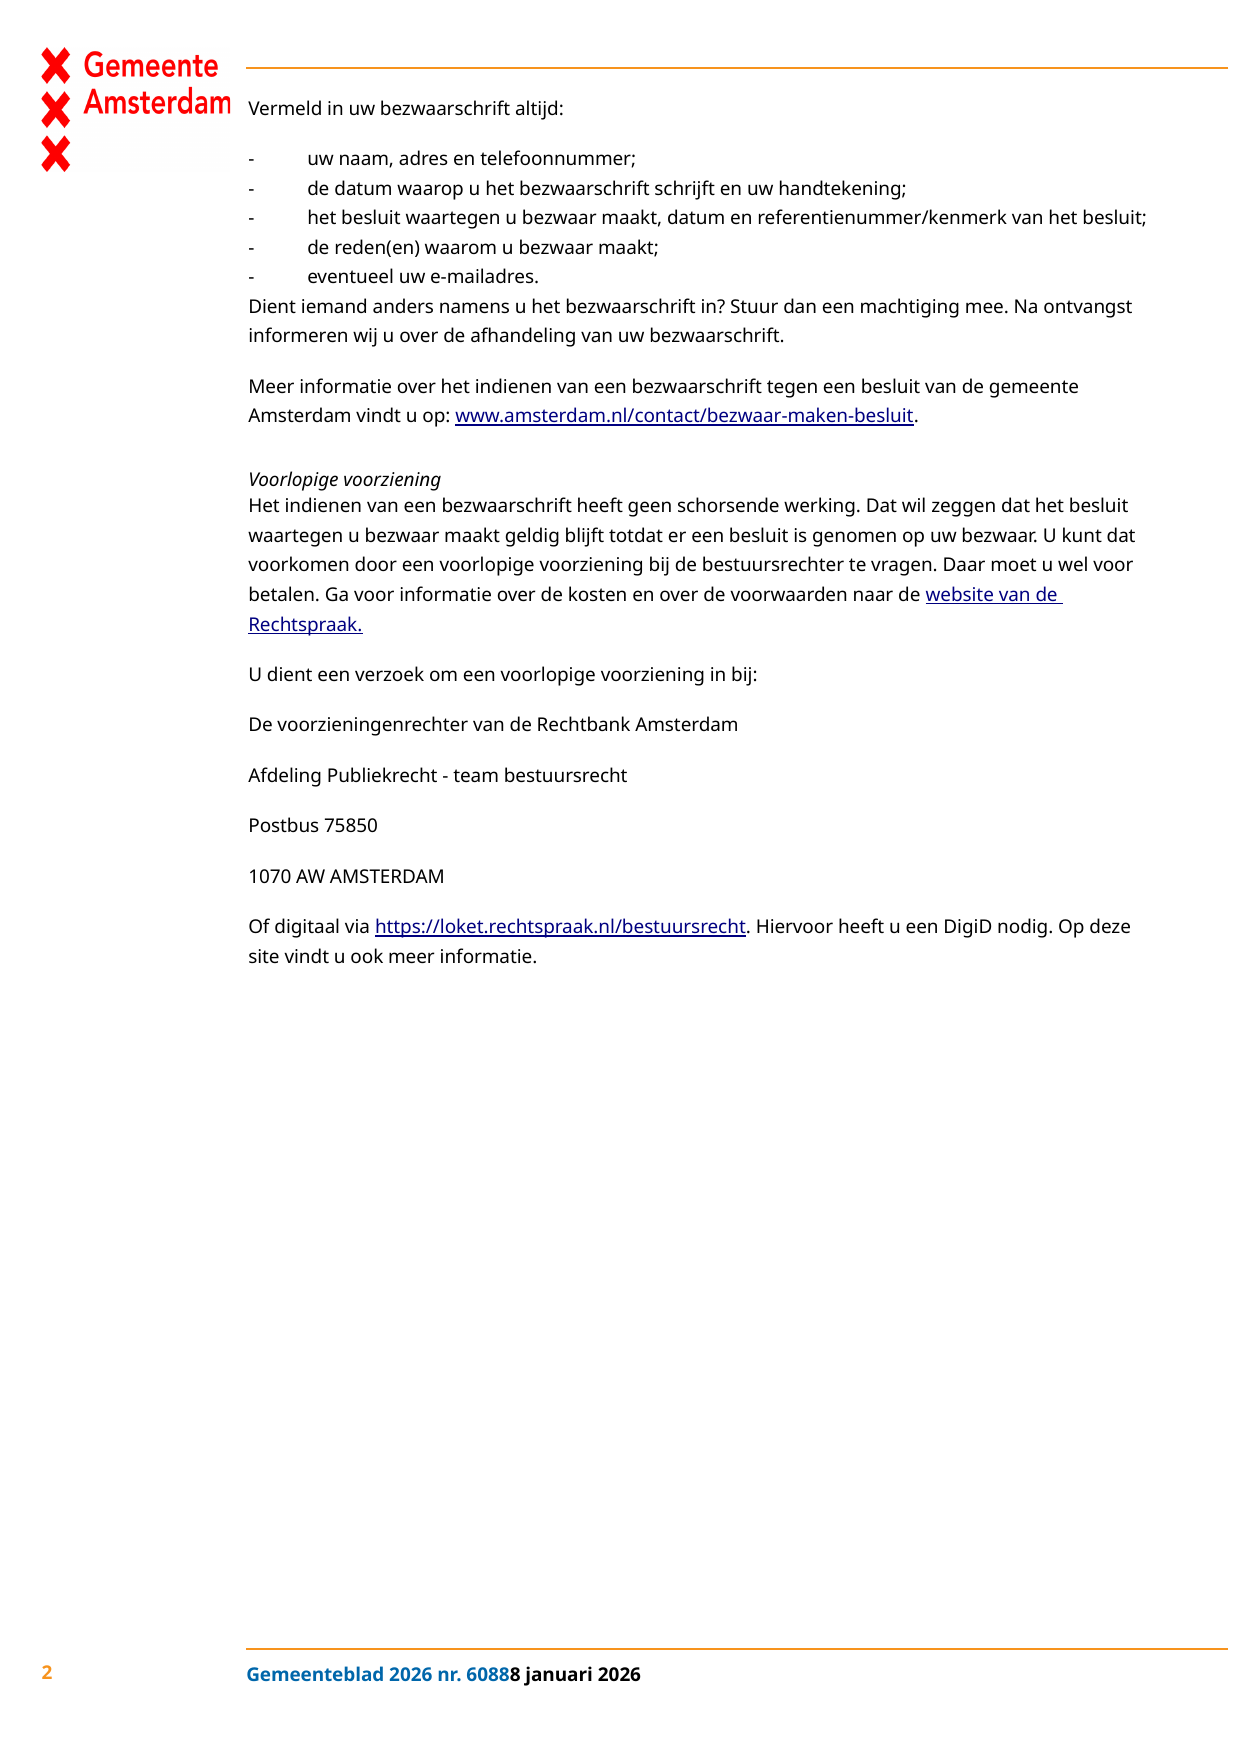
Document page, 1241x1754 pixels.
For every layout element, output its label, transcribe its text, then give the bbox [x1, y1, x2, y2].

text U dient een verzoek om een voorlopige voorziening in bij: [248, 661, 1152, 687]
list het besluit waartegen u bezwaar maakt, datum en referentienummer/kenmerk van het besluit; [248, 204, 1152, 230]
text Afdeling Publiekrecht - team bestuursrecht [248, 762, 1152, 788]
text Meer informatie over het indienen van een bezwaarschrift tegen een besluit van de gemeente Amsterdam vindt u op: www.amsterdam.nl/contact/bezwaar-maken-besluit. [248, 373, 1152, 428]
list eventueel uw e-mailadres. [248, 263, 1152, 289]
picture [41, 47, 231, 172]
text Vermeld in uw bezwaarschrift altijd: [248, 95, 1152, 121]
text Dient iemand anders namens u het bezwaarschrift in? Stuur dan een machtiging mee. Na ontvangst informeren wij u over de afhandeling van uw bezwaarschrift. [248, 293, 1152, 348]
text Het indienen van een bezwaarschrift heeft geen schorsende werking. Dat wil zeggen dat het besluit waartegen u bezwaar maakt geldig blijft totdat er een besluit is genomen op uw bezwaar. U kunt dat voorkomen door een voorlopige voorziening bij de bestuursrechter te vragen. Daar moet u wel voor betalen. Ga voor informatie over de kosten en over de voorwaarden naar de website van de Rechtspraak. [248, 492, 1152, 636]
list uw naam, adres en telefoonnummer; [248, 145, 1152, 171]
text Postbus 75850 [248, 812, 1152, 838]
text De voorzieningenrechter van de Rechtbank Amsterdam [248, 712, 1152, 737]
list de datum waarop u het bezwaarschrift schrijft en uw handtekening; [248, 175, 1152, 201]
list de reden(en) waarom u bezwaar maakt; [248, 234, 1152, 260]
text 1070 AW AMSTERDAM [248, 863, 1152, 888]
text Voorlopige voorziening [248, 467, 1152, 492]
text Of digitaal via https://loket.rechtspraak.nl/bestuursrecht. Hiervoor heeft u een DigiD nodig. Op deze site vindt u ook meer informatie. [248, 913, 1152, 968]
